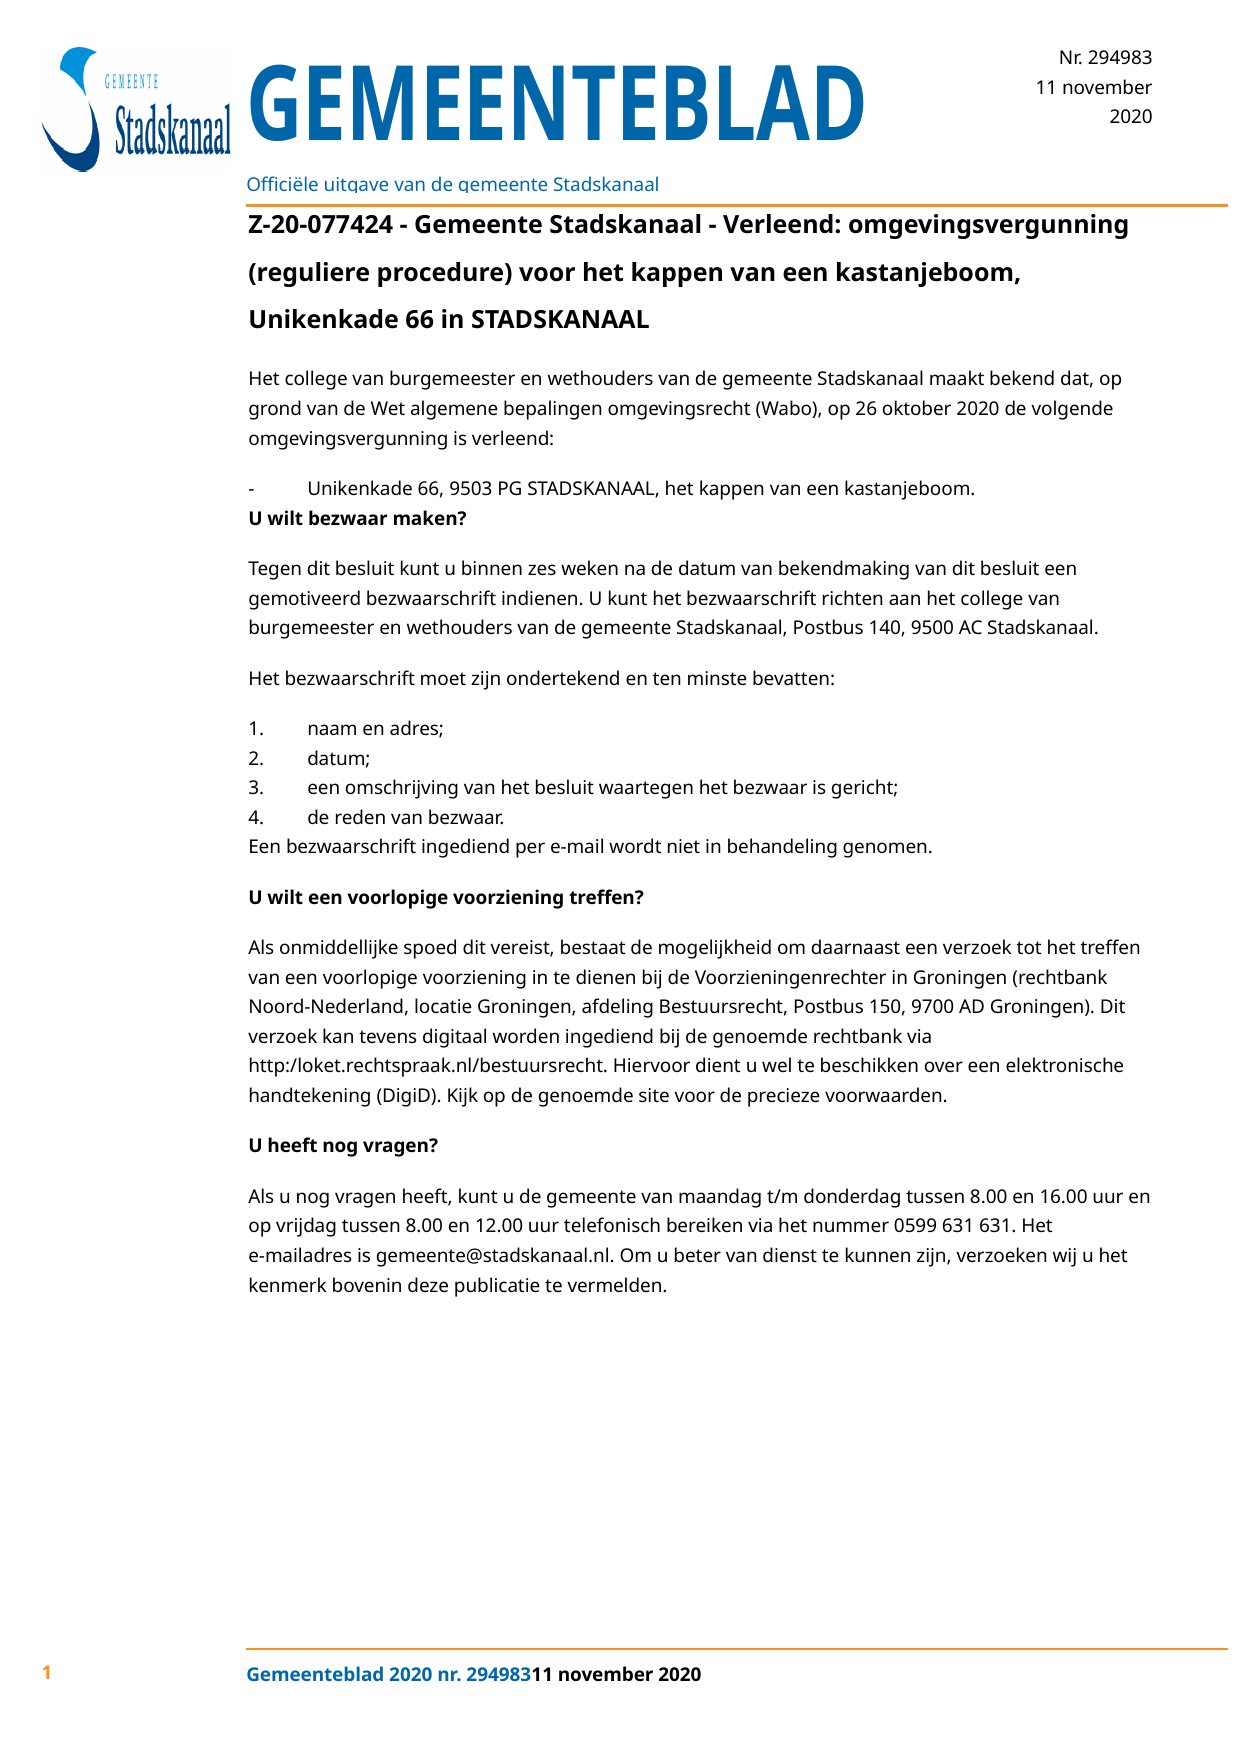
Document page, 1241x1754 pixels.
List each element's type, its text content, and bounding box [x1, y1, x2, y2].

text Tegen dit besluit kunt u binnen zes weken na de datum van bekendmaking van dit besluit een gemotiveerd bezwaarschrift indienen. U kunt het bezwaarschrift richten aan het college van burgemeester en wethouders van de gemeente Stadskanaal, Postbus 140, 9500 AC Stadskanaal. [248, 555, 1152, 640]
list de reden van bezwaar. [248, 804, 1152, 829]
text U heeft nog vragen? [248, 1133, 1152, 1158]
text U wilt bezwaar maken? [248, 505, 1152, 530]
text Z-20-077424 - Gemeente Stadskanaal - Verleend: omgevingsvergunning (reguliere procedure) voor het kappen van een kastanjeboom, Unikenkade 66 in STADSKANAAL [248, 207, 1152, 336]
list datum; [248, 745, 1152, 770]
text Het college van burgemeester en wethouders van de gemeente Stadskanaal maakt bekend dat, op grond van de Wet algemene bepalingen omgevingsrecht (Wabo), op 26 oktober 2020 de volgende omgevingsvergunning is verleend: [248, 366, 1152, 450]
text Als u nog vragen heeft, kunt u de gemeente van maandag t/m donderdag tussen 8.00 en 16.00 uur en op vrijdag tussen 8.00 en 12.00 uur telefonisch bereiken via het nummer 0599 631 631. Het e‑mailadres is gemeente@stadskanaal.nl. Om u beter van dienst te kunnen zijn, verzoeken wij u het kenmerk bovenin deze publicatie te vermelden. [248, 1183, 1152, 1297]
list naam en adres; [248, 715, 1152, 741]
text Een bezwaarschrift ingediend per e-mail wordt niet in behandeling genomen. [248, 833, 1152, 859]
text U wilt een voorlopige voorziening treffen? [248, 884, 1152, 909]
text Als onmiddellijke spoed dit vereist, bestaat de mogelijkheid om daarnaast een verzoek tot het treffen van een voorlopige voorziening in te dienen bij de Voorzieningenrechter in Groningen (rechtbank Noord-Nederland, locatie Groningen, afdeling Bestuursrecht, Postbus 150, 9700 AD Groningen). Dit verzoek kan tevens digitaal worden ingediend bij de genoemde rechtbank via http:/loket.rechtspraak.nl/bestuursrecht. Hiervoor dient u wel te beschikken over een elektronische handtekening (DigiD). Kijk op de genoemde site voor de precieze voorwaarden. [248, 934, 1152, 1108]
text Het bezwaarschrift moet zijn ondertekend en ten minste bevatten: [248, 665, 1152, 690]
picture [41, 47, 231, 172]
list Unikenkade 66, 9503 PG STADSKANAAL, het kappen van een kastanjeboom. [248, 475, 1152, 501]
list een omschrijving van het besluit waartegen het bezwaar is gericht; [248, 774, 1152, 800]
